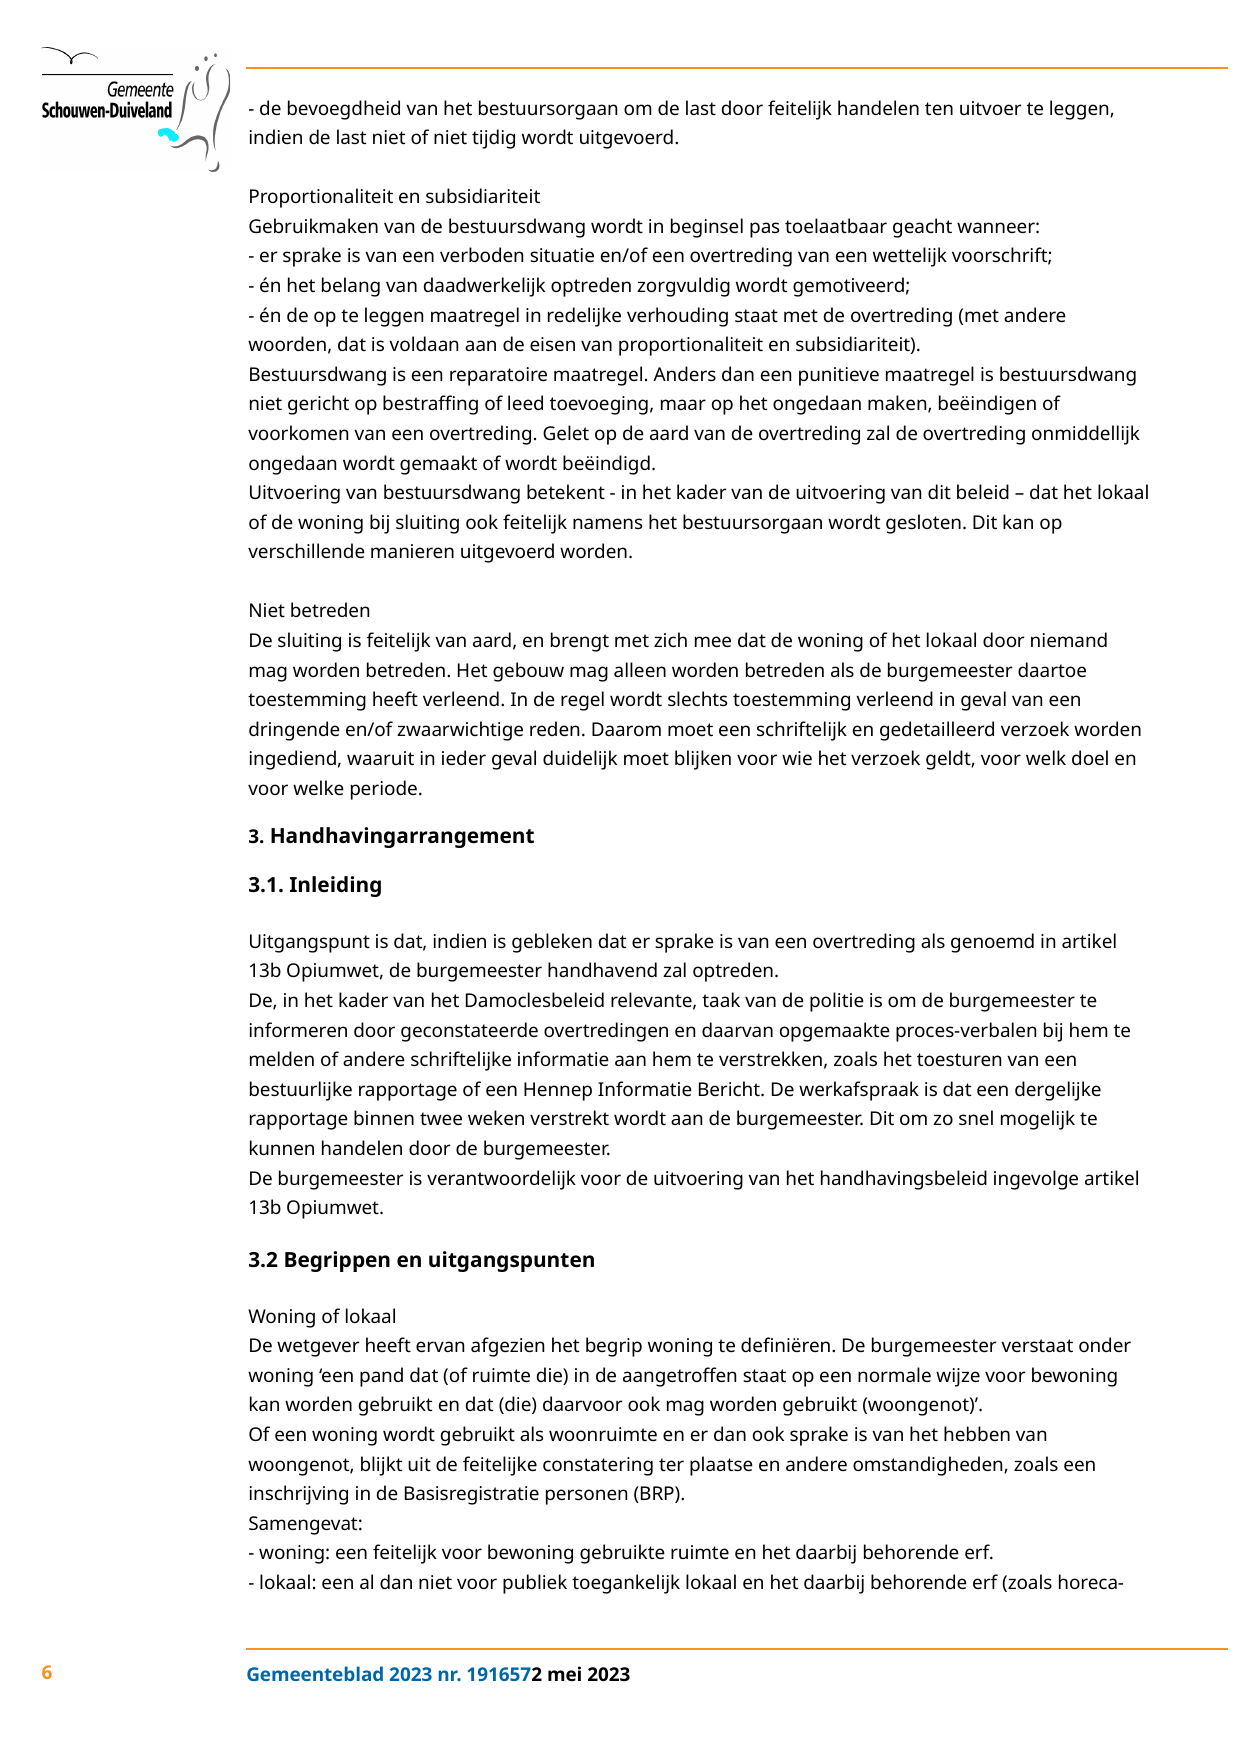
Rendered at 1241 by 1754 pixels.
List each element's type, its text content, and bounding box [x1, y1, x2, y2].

text Samengevat: [248, 1510, 1152, 1536]
text De sluiting is feitelijk van aard, en brengt met zich mee dat de woning of het lokaal door niemand mag worden betreden. Het gebouw mag alleen worden betreden als de burgemeester daartoe toestemming heeft verleend. In de regel wordt slechts toestemming verleend in geval van een dringende en/of zwaarwichtige reden. Daarom moet een schriftelijk en gedetailleerd verzoek worden ingediend, waaruit in ieder geval duidelijk moet blijken voor wie het verzoek geldt, voor welk doel en voor welke periode. [248, 627, 1152, 801]
text De, in het kader van het Damoclesbeleid relevante, taak van de politie is om de burgemeester te informeren door geconstateerde overtredingen en daarvan opgemaakte proces-verbalen bij hem te melden of andere schriftelijke informatie aan hem te verstrekken, zoals het toesturen van een bestuurlijke rapportage of een Hennep Informatie Bericht. De werkafspraak is dat een dergelijke rapportage binnen twee weken verstrekt wordt aan de burgemeester. Dit om zo snel mogelijk te kunnen handelen door de burgemeester. [248, 987, 1152, 1161]
text - lokaal: een al dan niet voor publiek toegankelijk lokaal en het daarbij behorende erf (zoals horeca- [248, 1569, 1152, 1595]
text - én de op te leggen maatregel in redelijke verhouding staat met de overtreding (met andere woorden, dat is voldaan aan de eisen van proportionaliteit en subsidiariteit). [248, 302, 1152, 357]
text Niet betreden [248, 598, 1152, 623]
text - er sprake is van een verboden situatie en/of een overtreding van een wettelijk voorschrift; [248, 243, 1152, 268]
text De burgemeester is verantwoordelijk voor de uitvoering van het handhavingsbeleid ingevolge artikel 13b Opiumwet. [248, 1165, 1152, 1220]
text De wetgever heeft ervan afgezien het begrip woning te definiëren. De burgemeester verstaat onder woning ‘een pand dat (of ruimte die) in de aangetroffen staat op een normale wijze voor bewoning kan worden gebruikt en dat (die) daarvoor ook mag worden gebruikt (woongenot)’. [248, 1332, 1152, 1417]
text Uitvoering van bestuursdwang betekent - in het kader van de uitvoering van dit beleid – dat het lokaal of de woning bij sluiting ook feitelijk namens het bestuursorgaan wordt gesloten. Dit kan op verschillende manieren uitgevoerd worden. [248, 479, 1152, 564]
text 3.1. Inleiding [248, 870, 1152, 898]
picture [41, 47, 231, 172]
text 3.2 Begrippen en uitgangspunten [248, 1245, 1152, 1273]
text - woning: een feitelijk voor bewoning gebruikte ruimte en het daarbij behorende erf. [248, 1539, 1152, 1565]
text Woning of lokaal [248, 1303, 1152, 1328]
text Of een woning wordt gebruikt als woonruimte en er dan ook sprake is van het hebben van woongenot, blijkt uit de feitelijke constatering ter plaatse en andere omstandigheden, zoals een inschrijving in de Basisregistratie personen (BRP). [248, 1421, 1152, 1506]
text - de bevoegdheid van het bestuursorgaan om de last door feitelijk handelen ten uitvoer te leggen, indien de last niet of niet tijdig wordt uitgevoerd. [248, 95, 1152, 150]
text Bestuursdwang is een reparatoire maatregel. Anders dan een punitieve maatregel is bestuursdwang niet gericht op bestraffing of leed toevoeging, maar op het ongedaan maken, beëindigen of voorkomen van een overtreding. Gelet op de aard van de overtreding zal de overtreding onmiddellijk ongedaan wordt gemaakt of wordt beëindigd. [248, 361, 1152, 476]
text Uitgangspunt is dat, indien is gebleken dat er sprake is van een overtreding als genoemd in artikel 13b Opiumwet, de burgemeester handhavend zal optreden. [248, 928, 1152, 983]
text Proportionaliteit en subsidiariteit [248, 183, 1152, 209]
text Gebruikmaken van de bestuursdwang wordt in beginsel pas toelaatbaar geacht wanneer: [248, 213, 1152, 239]
text 3. Handhavingarrangement [248, 821, 1152, 849]
text - én het belang van daadwerkelijk optreden zorgvuldig wordt gemotiveerd; [248, 272, 1152, 298]
